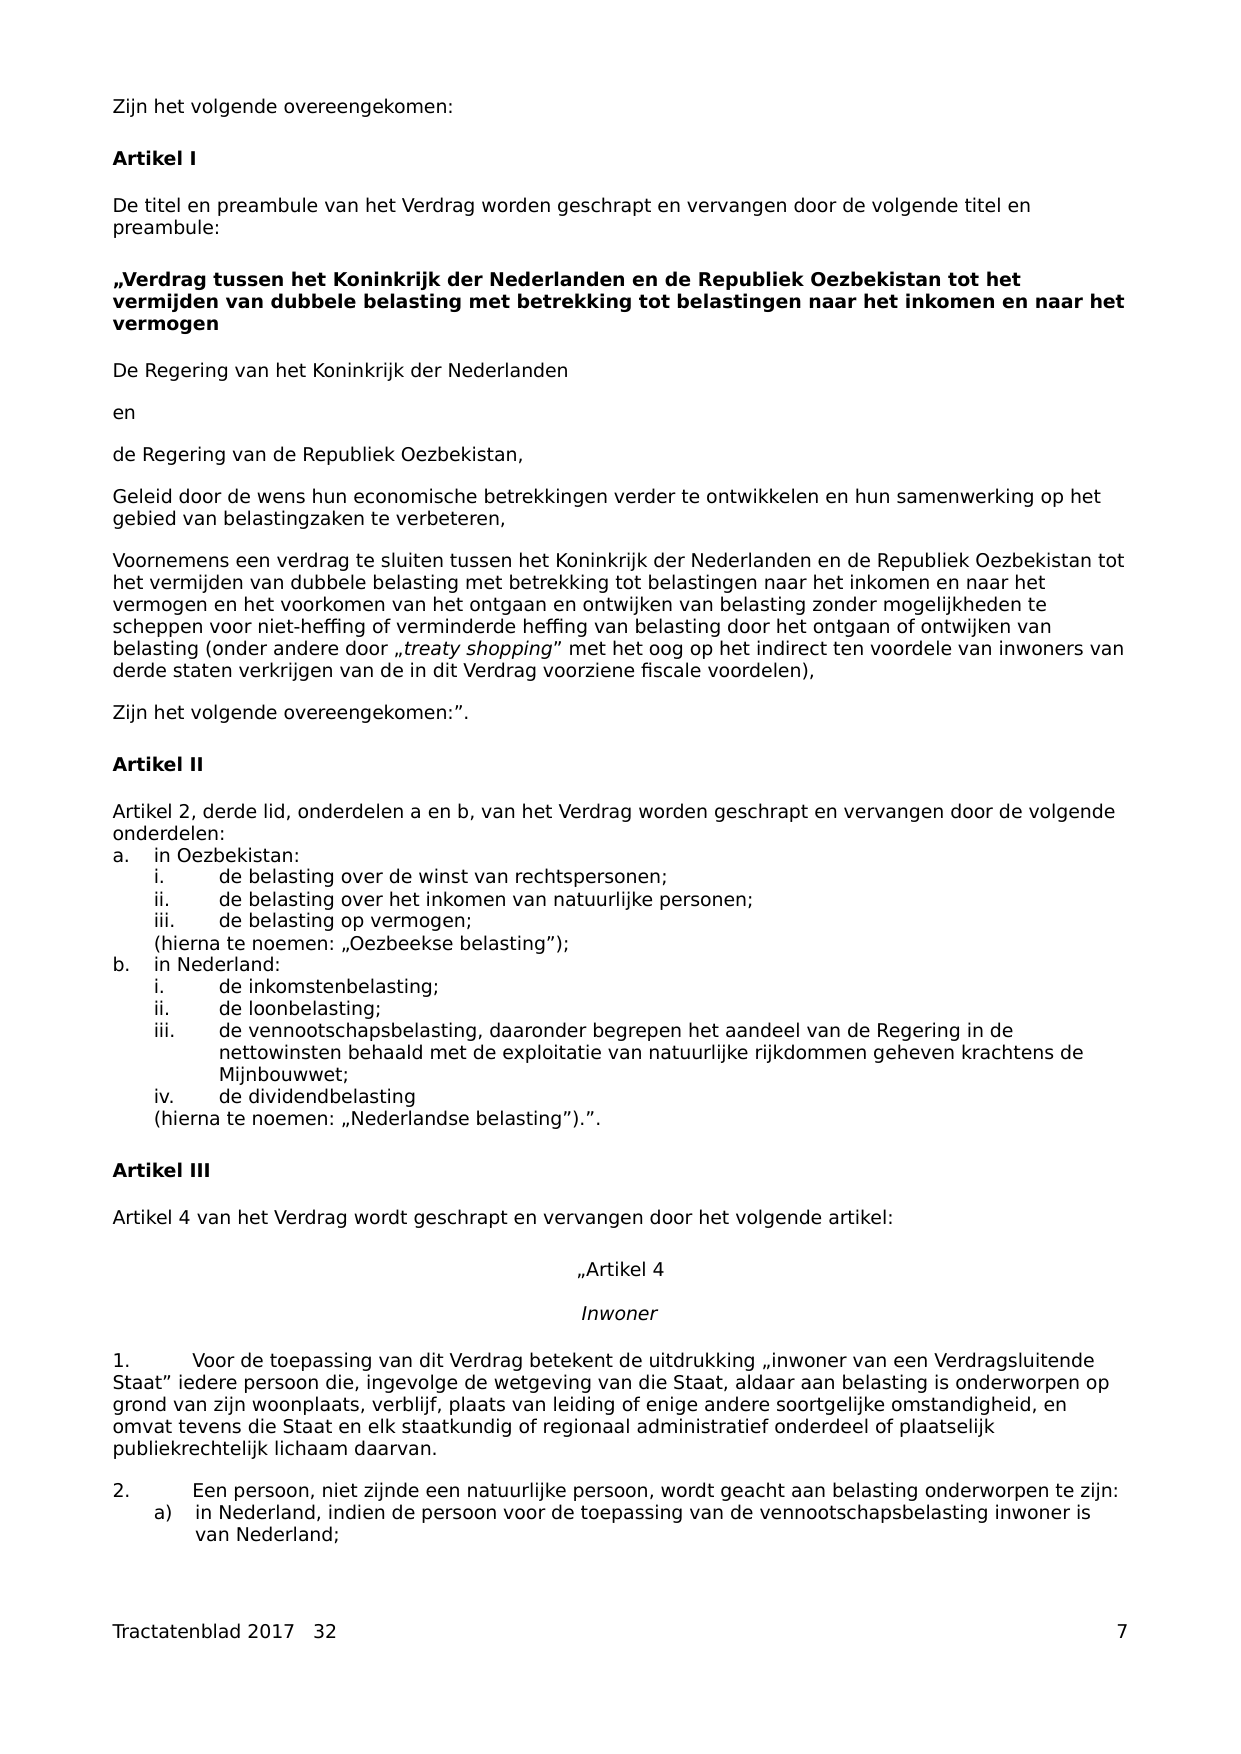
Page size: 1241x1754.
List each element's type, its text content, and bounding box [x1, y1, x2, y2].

text i. de belasting over de winst van rechtspersonen; [153, 866, 1128, 888]
text ii. de loonbelasting; [153, 998, 1128, 1020]
subtitle Artikel I [112, 148, 1128, 170]
text i. de inkomstenbelasting; [153, 976, 1128, 998]
text en [112, 402, 1128, 424]
text iii. de vennootschapsbelasting, daaronder begrepen het aandeel van de Regering in de nettowinsten behaald met de exploitatie van natuurlijke rijkdommen geheven krachtens de Mijnbouwwet; [153, 1020, 1128, 1086]
text (hierna te noemen: „Oezbeekse belasting”); [153, 932, 1128, 954]
text de Regering van de Republiek Oezbekistan, [112, 444, 1128, 466]
text De Regering van het Koninkrijk der Nederlanden [112, 360, 1128, 382]
text 1. Voor de toepassing van dit Verdrag betekent de uitdrukking „inwoner van een Verdragsluitende Staat” iedere persoon die, ingevolge de wetgeving van die Staat, aldaar aan belasting is onderworpen op grond van zijn woonplaats, verblijf, plaats van leiding of enige andere soortgelijke omstandigheid, en omvat tevens die Staat en elk staatkundig of regionaal administratief onderdeel of plaatselijk publiekrechtelijk lichaam daarvan. [112, 1350, 1128, 1460]
text a. in Oezbekistan: [112, 844, 1128, 866]
text Artikel 2, derde lid, onderdelen a en b, van het Verdrag worden geschrapt en vervangen door de volgende onderdelen: [112, 801, 1128, 844]
subtitle Artikel III [112, 1160, 1128, 1182]
text iv. de dividendbelasting [153, 1086, 1128, 1108]
text Geleid door de wens hun economische betrekkingen verder te ontwikkelen en hun samenwerking op het gebied van belastingzaken te verbeteren, [112, 486, 1128, 530]
text b. in Nederland: [112, 954, 1128, 976]
text Artikel 4 van het Verdrag wordt geschrapt en vervangen door het volgende artikel: [112, 1207, 1128, 1229]
subtitle „Verdrag tussen het Koninkrijk der Nederlanden en de Republiek Oezbekistan tot het vermijden van dubbele belasting met betrekking tot belastingen naar het inkomen en naar het vermogen [112, 269, 1128, 335]
text a) in Nederland, indien de persoon voor de toepassing van de vennootschapsbelasting inwoner is van Nederland; [153, 1502, 1128, 1546]
text (hierna te noemen: „Nederlandse belasting”).”. [153, 1108, 1128, 1130]
subtitle Artikel II [112, 753, 1128, 776]
text ii. de belasting over het inkomen van natuurlijke personen; [153, 888, 1128, 910]
text Voornemens een verdrag te sluiten tussen het Koninkrijk der Nederlanden en de Republiek Oezbekistan tot het vermijden van dubbele belasting met betrekking tot belastingen naar het inkomen en naar het vermogen en het voorkomen van het ontgaan en ontwijken van belasting zonder mogelijkheden te scheppen voor niet-heffing of verminderde heffing van belasting door het ontgaan of ontwijken van belasting (onder andere door „treaty shopping” met het oog op het indirect ten voordele van inwoners van derde staten verkrijgen van de in dit Verdrag voorziene fiscale voordelen), [112, 550, 1128, 682]
text iii. de belasting op vermogen; [153, 910, 1128, 932]
text De titel en preambule van het Verdrag worden geschrapt en vervangen door de volgende titel en preambule: [112, 195, 1128, 239]
text 2. Een persoon, niet zijnde een natuurlijke persoon, wordt geacht aan belasting onderworpen te zijn: [112, 1480, 1128, 1502]
text Zijn het volgende overeengekomen:”. [112, 702, 1128, 723]
subtitle „Artikel 4 Inwoner [112, 1259, 1128, 1325]
text Zijn het volgende overeengekomen: [112, 96, 1128, 118]
